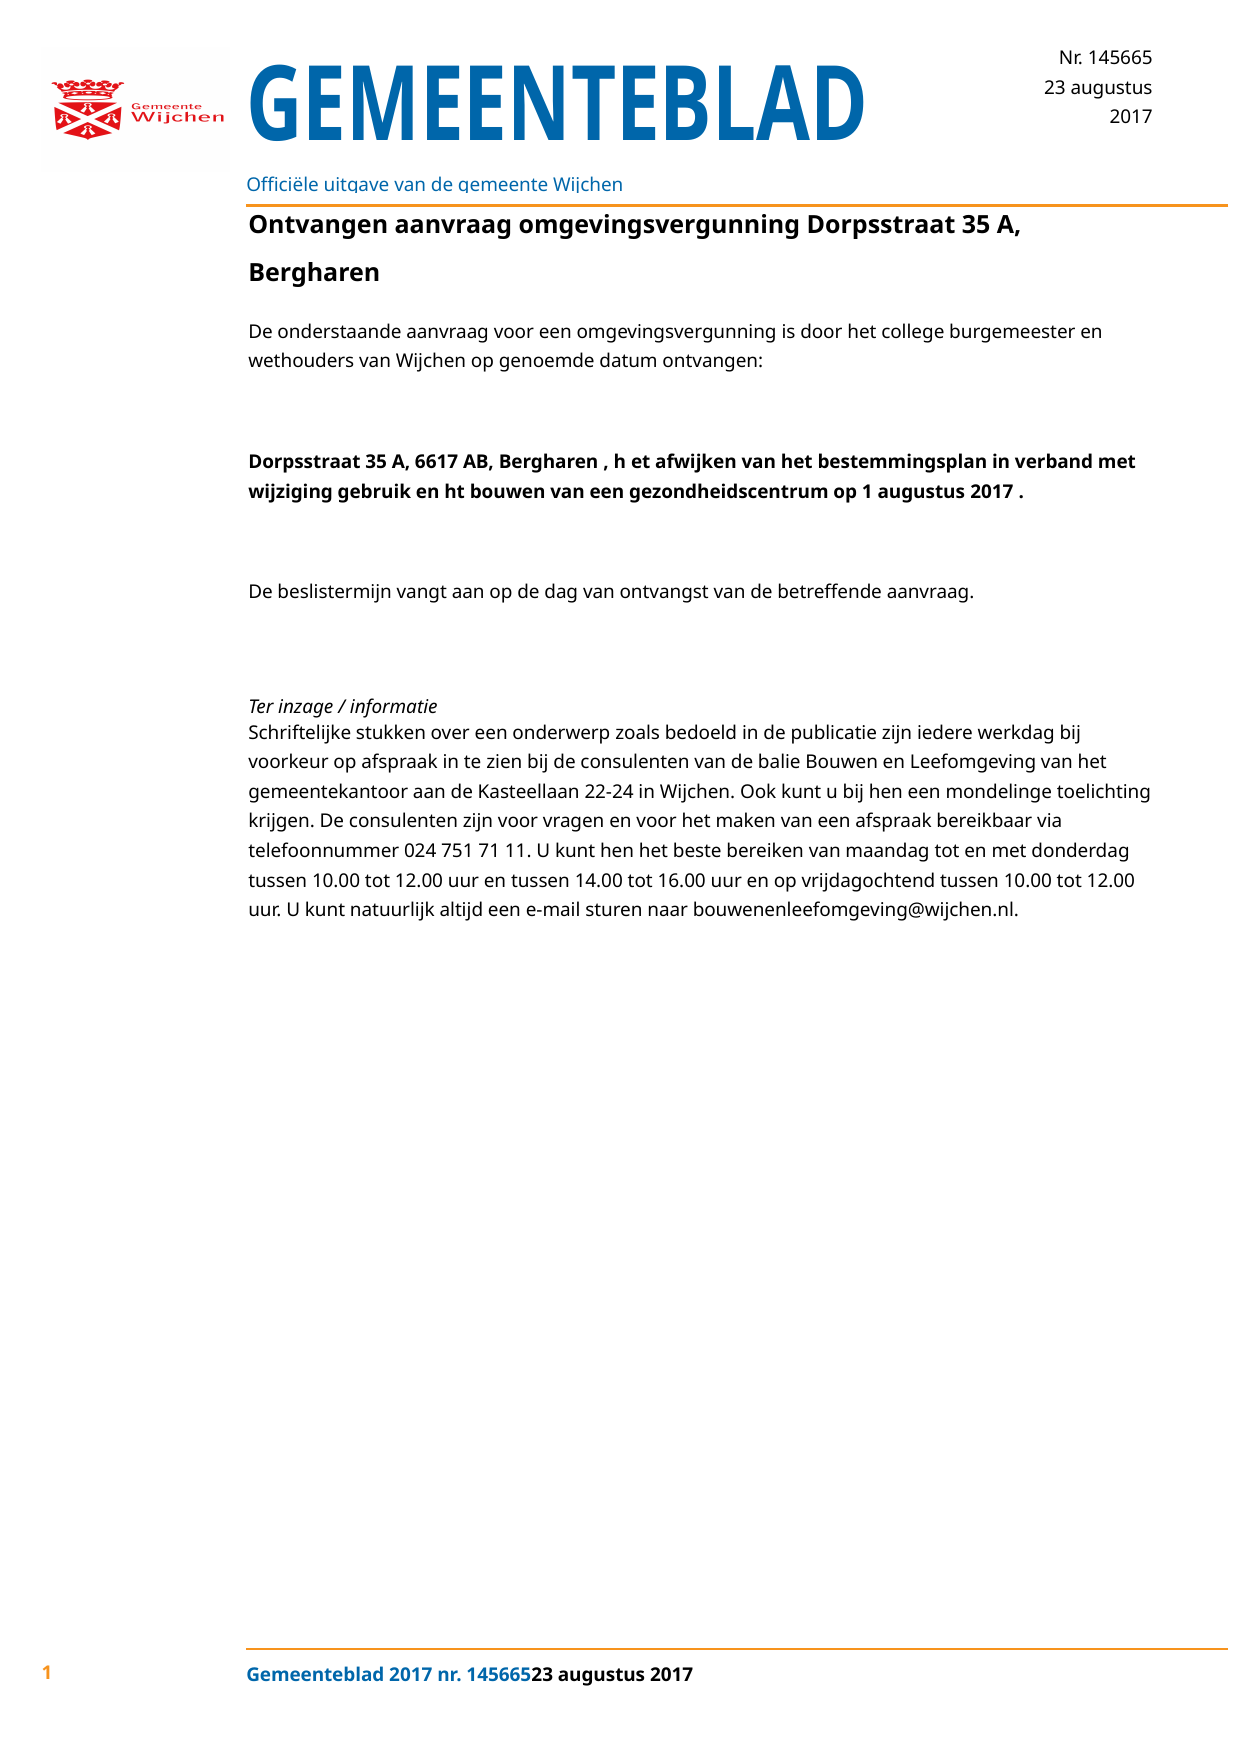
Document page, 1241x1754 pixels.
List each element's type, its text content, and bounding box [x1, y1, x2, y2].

text Ter inzage / informatie [248, 693, 1152, 719]
text Schriftelijke stukken over een onderwerp zoals bedoeld in de publicatie zijn iedere werkdag bij voorkeur op afspraak in te zien bij de consulenten van de balie Bouwen en Leefomgeving van het gemeentekantoor aan de Kasteellaan 22-24 in Wijchen. Ook kunt u bij hen een mondelinge toelichting krijgen. De consulenten zijn voor vragen en voor het maken van een afspraak bereikbaar via telefoonnummer 024 751 71 11. U kunt hen het beste bereiken van maandag tot en met donderdag tussen 10.00 tot 12.00 uur en tussen 14.00 tot 16.00 uur en op vrijdagochtend tussen 10.00 tot 12.00 uur. U kunt natuurlijk altijd een e-mail sturen naar bouwenenleefomgeving@wijchen.nl. [248, 719, 1152, 922]
text De onderstaande aanvraag voor een omgevingsvergunning is door het college burgemeester en wethouders van Wijchen op genoemde datum ontvangen: [248, 318, 1152, 373]
text Ontvangen aanvraag omgevingsvergunning Dorpsstraat 35 A, Bergharen [248, 207, 1152, 288]
text Dorpsstraat 35 A, 6617 AB, Bergharen , h et afwijken van het bestemmingsplan in verband met wijziging gebruik en ht bouwen van een gezondheidscentrum op 1 augustus 2017 . [248, 448, 1152, 504]
picture [41, 47, 231, 172]
text De beslistermijn vangt aan op de dag van ontvangst van de betreffende aanvraag. [248, 579, 1152, 604]
